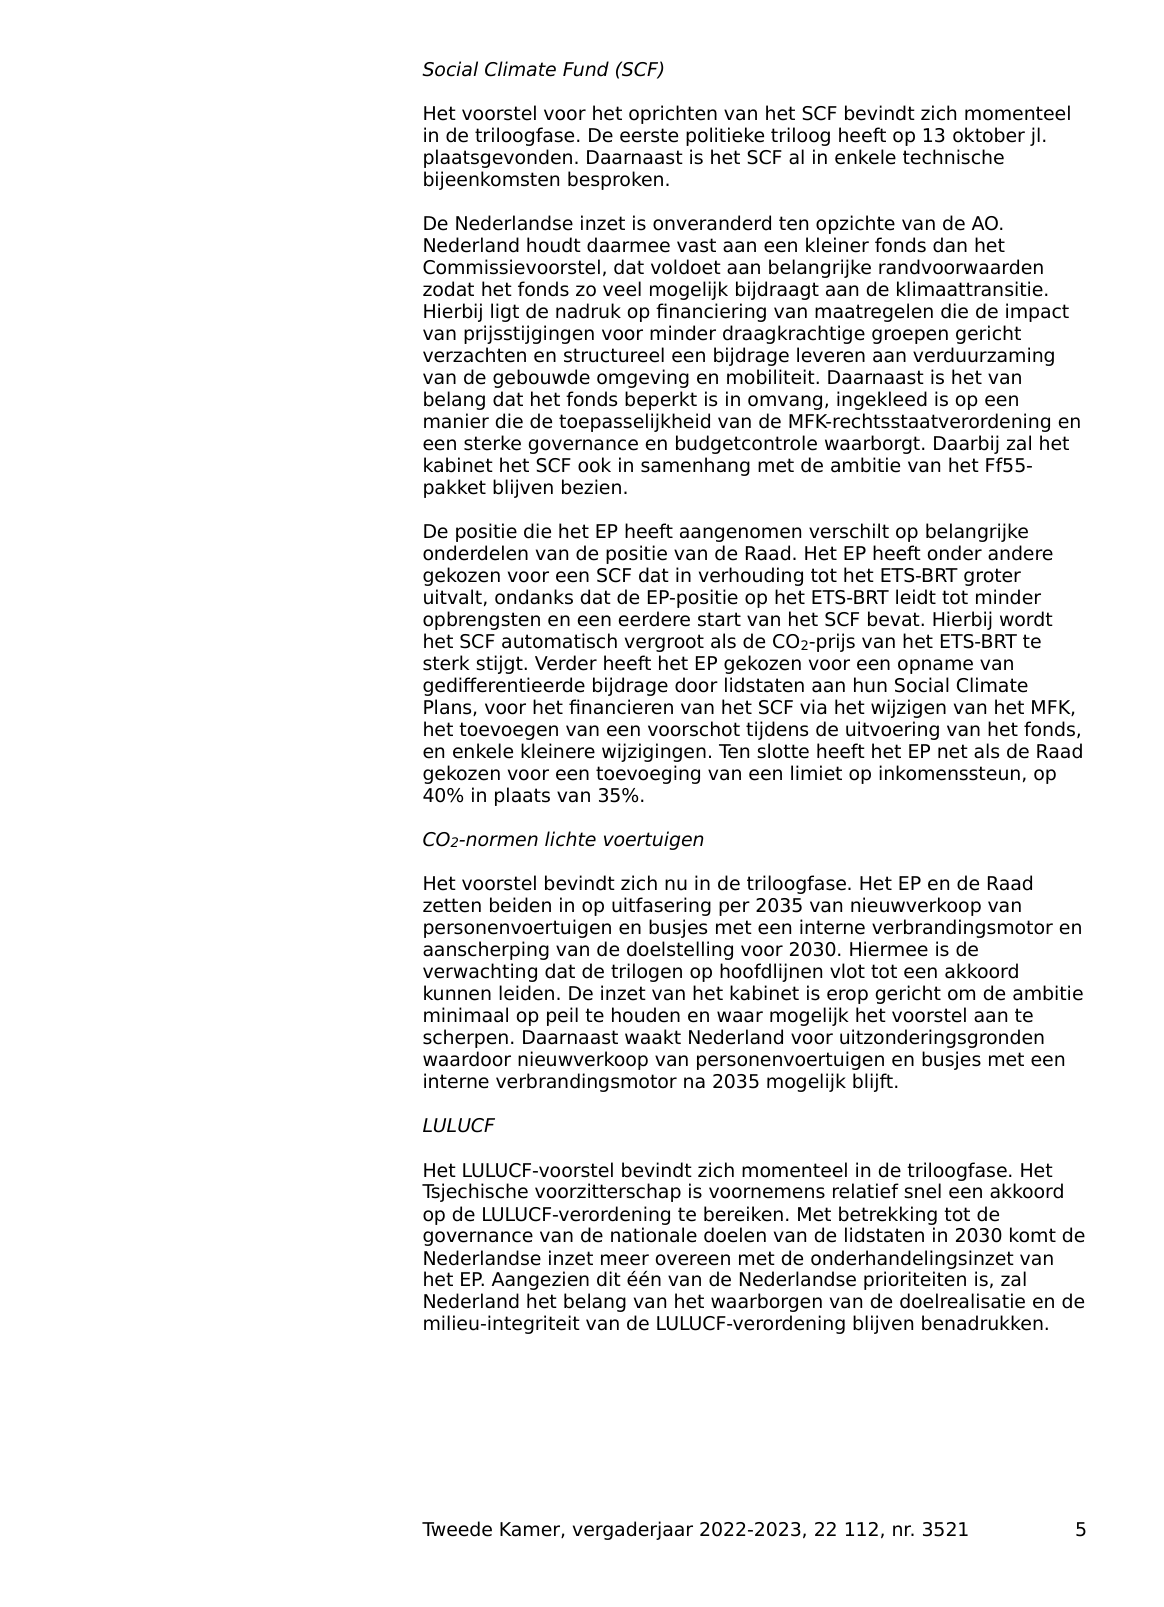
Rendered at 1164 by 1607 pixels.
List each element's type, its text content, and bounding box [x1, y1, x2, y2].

text Het voorstel voor het oprichten van het SCF bevindt zich momenteel in de triloogfase. De eerste politieke triloog heeft op 13 oktober jl. plaatsgevonden. Daarnaast is het SCF al in enkele technische bijeenkomsten besproken. [422, 103, 1087, 191]
text De positie die het EP heeft aangenomen verschilt op belangrijke onderdelen van de positie van de Raad. Het EP heeft onder andere gekozen voor een SCF dat in verhouding tot het ETS-BRT groter uitvalt, ondanks dat de EP-positie op het ETS-BRT leidt tot minder opbrengsten en een eerdere start van het SCF bevat. Hierbij wordt het SCF automatisch vergroot als de CO2-prijs van het ETS-BRT te sterk stijgt. Verder heeft het EP gekozen voor een opname van gedifferentieerde bijdrage door lidstaten aan hun Social Climate Plans, voor het financieren van het SCF via het wijzigen van het MFK, het toevoegen van een voorschot tijdens de uitvoering van het fonds, en enkele kleinere wijzigingen. Ten slotte heeft het EP net als de Raad gekozen voor een toevoeging van een limiet op inkomenssteun, op 40% in plaats van 35%. [422, 521, 1087, 807]
text Het LULUCF-voorstel bevindt zich momenteel in de triloogfase. Het Tsjechische voorzitterschap is voornemens relatief snel een akkoord op de LULUCF-verordening te bereiken. Met betrekking tot de governance van de nationale doelen van de lidstaten in 2030 komt de Nederlandse inzet meer overeen met de onderhandelingsinzet van het EP. Aangezien dit één van de Nederlandse prioriteiten is, zal Nederland het belang van het waarborgen van de doelrealisatie en de milieu-integriteit van de LULUCF-verordening blijven benadrukken. [422, 1159, 1087, 1335]
subtitle Social Climate Fund (SCF) [422, 59, 1087, 81]
subtitle CO2-normen lichte voertuigen [422, 829, 1087, 851]
subtitle LULUCF [422, 1115, 1087, 1137]
text Het voorstel bevindt zich nu in de triloogfase. Het EP en de Raad zetten beiden in op uitfasering per 2035 van nieuwverkoop van personenvoertuigen en busjes met een interne verbrandingsmotor en aanscherping van de doelstelling voor 2030. Hiermee is de verwachting dat de trilogen op hoofdlijnen vlot tot een akkoord kunnen leiden. De inzet van het kabinet is erop gericht om de ambitie minimaal op peil te houden en waar mogelijk het voorstel aan te scherpen. Daarnaast waakt Nederland voor uitzonderingsgronden waardoor nieuwverkoop van personenvoertuigen en busjes met een interne verbrandingsmotor na 2035 mogelijk blijft. [422, 873, 1087, 1093]
text De Nederlandse inzet is onveranderd ten opzichte van de AO. Nederland houdt daarmee vast aan een kleiner fonds dan het Commissievoorstel, dat voldoet aan belangrijke randvoorwaarden zodat het fonds zo veel mogelijk bijdraagt aan de klimaattransitie. Hierbij ligt de nadruk op financiering van maatregelen die de impact van prijsstijgingen voor minder draagkrachtige groepen gericht verzachten en structureel een bijdrage leveren aan verduurzaming van de gebouwde omgeving en mobiliteit. Daarnaast is het van belang dat het fonds beperkt is in omvang, ingekleed is op een manier die de toepasselijkheid van de MFK-rechtsstaatverordening en een sterke governance en budgetcontrole waarborgt. Daarbij zal het kabinet het SCF ook in samenhang met de ambitie van het Ff55-pakket blijven bezien. [422, 213, 1087, 499]
